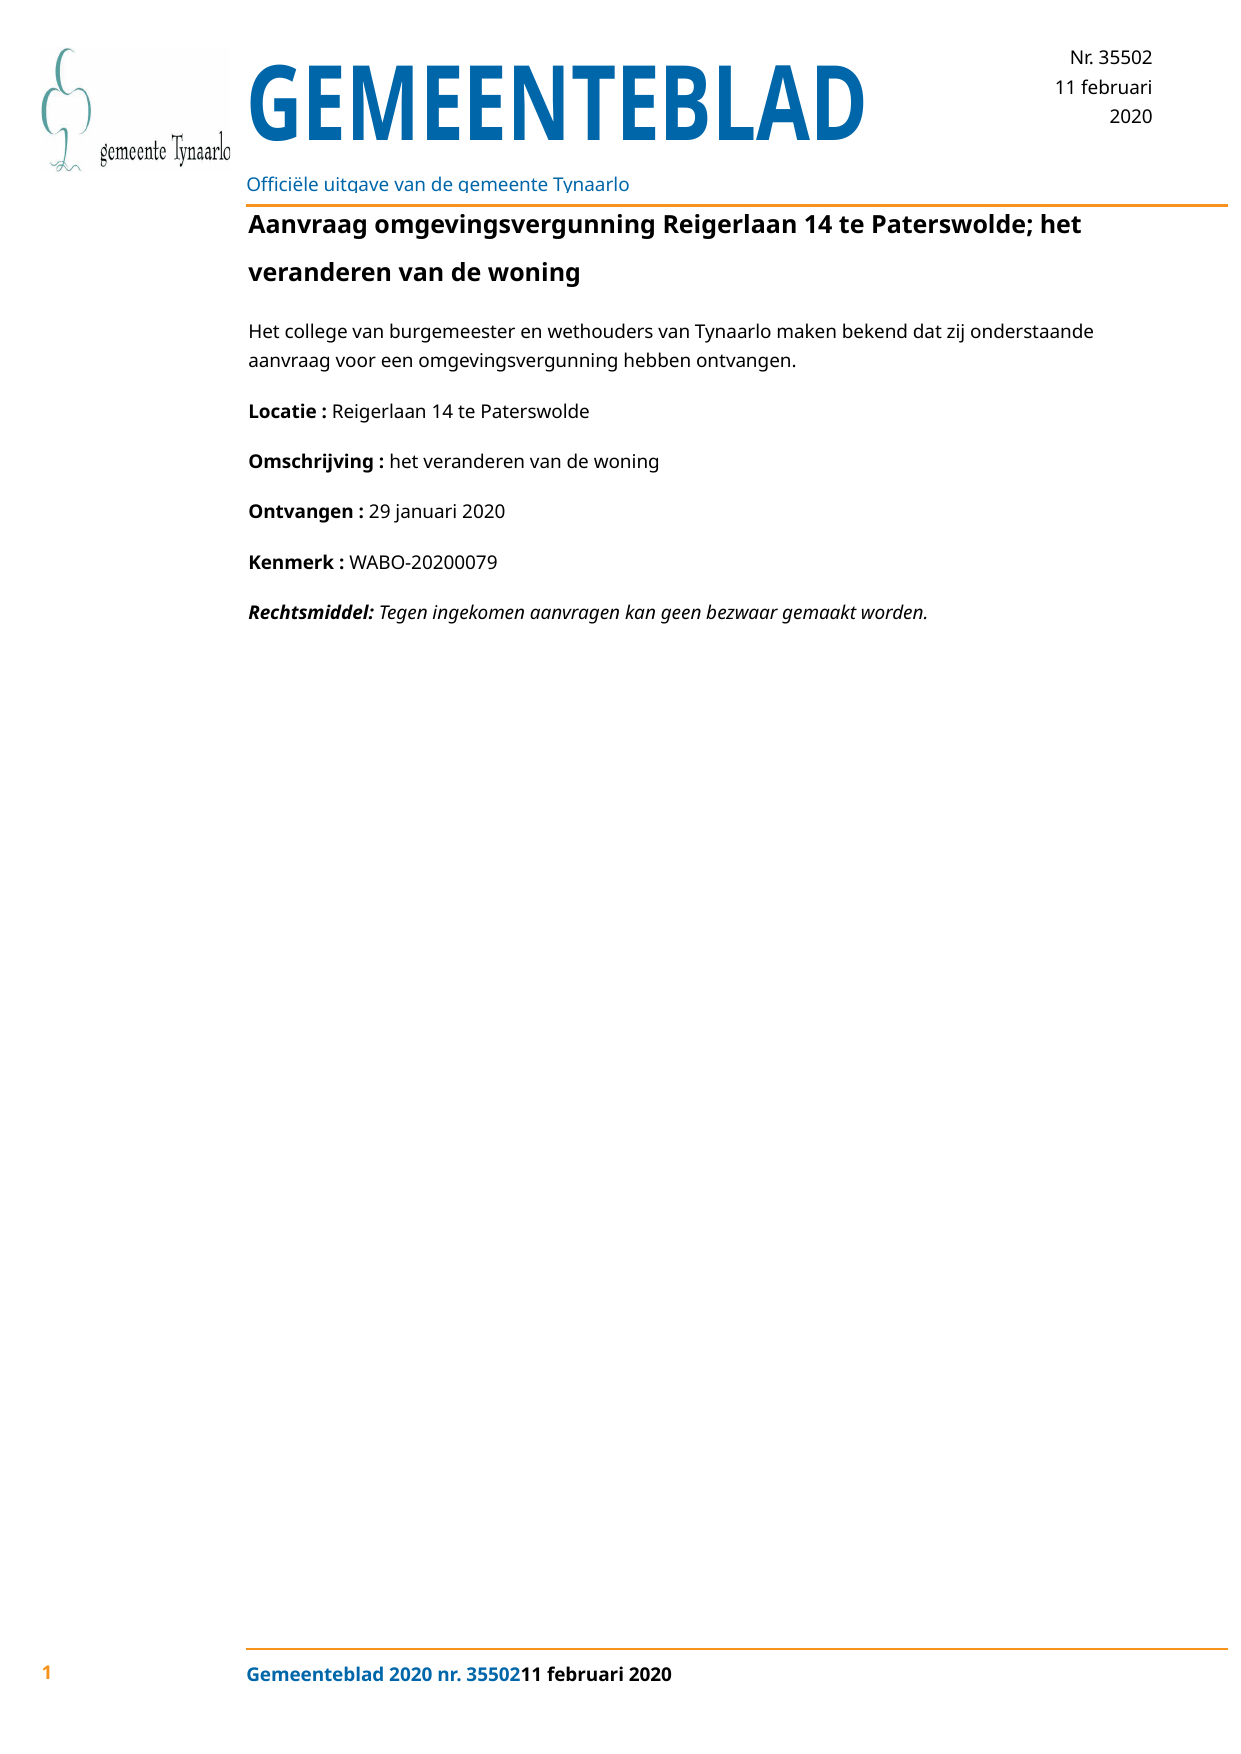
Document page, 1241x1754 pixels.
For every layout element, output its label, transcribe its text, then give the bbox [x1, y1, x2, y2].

text Ontvangen : 29 januari 2020 [248, 499, 1152, 524]
text Rechtsmiddel: Tegen ingekomen aanvragen kan geen bezwaar gemaakt worden. [248, 599, 1152, 625]
text Aanvraag omgevingsvergunning Reigerlaan 14 te Paterswolde; het veranderen van de woning [248, 207, 1152, 288]
text Het college van burgemeester en wethouders van Tynaarlo maken bekend dat zij onderstaande aanvraag voor een omgevingsvergunning hebben ontvangen. [248, 318, 1152, 373]
text Locatie : Reigerlaan 14 te Paterswolde [248, 398, 1152, 424]
text Omschrijving : het veranderen van de woning [248, 448, 1152, 474]
text Kenmerk : WABO-20200079 [248, 549, 1152, 575]
picture [41, 47, 231, 172]
